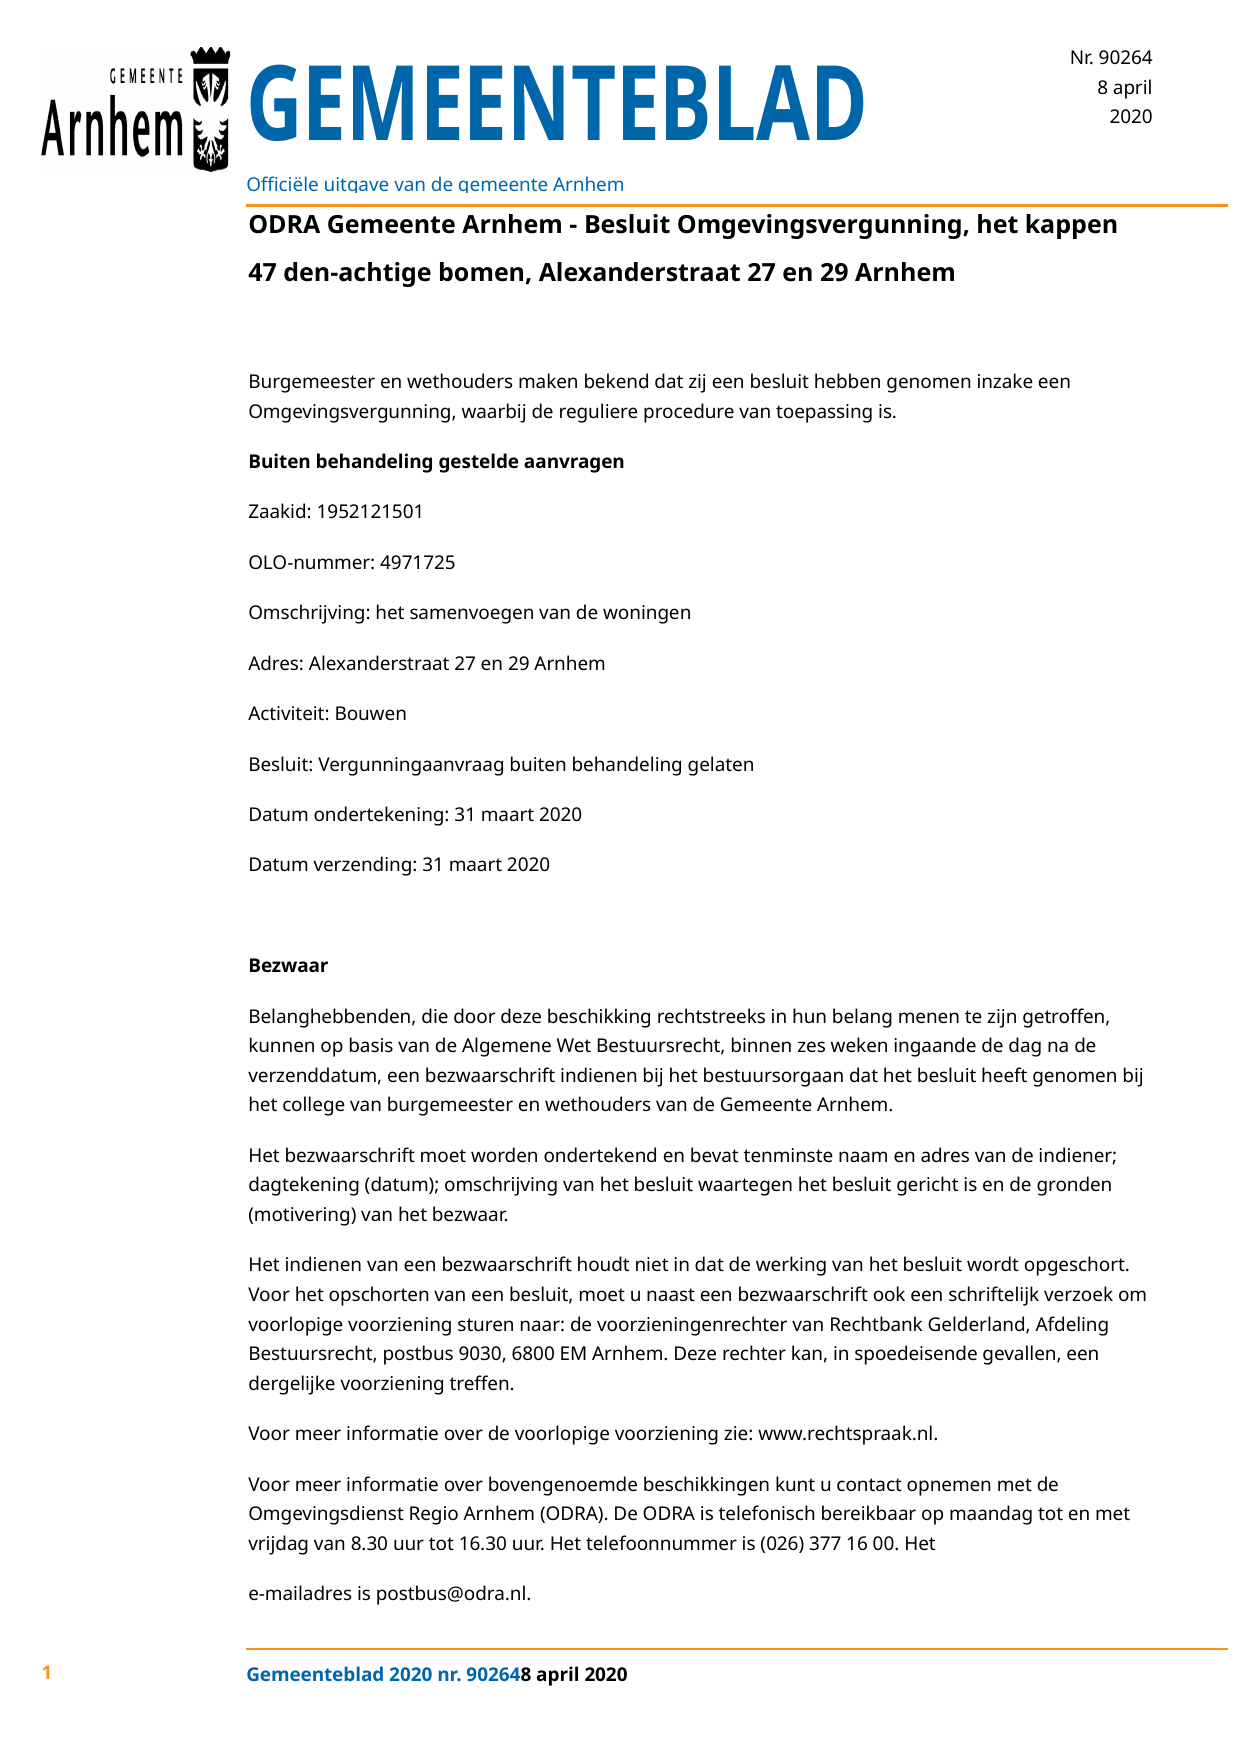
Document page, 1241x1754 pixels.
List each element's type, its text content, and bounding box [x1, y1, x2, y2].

text e-mailadres is postbus@odra.nl. [248, 1580, 1152, 1606]
text Zaakid: 1952121501 [248, 499, 1152, 524]
text Voor meer informatie over de voorlopige voorziening zie: www.rechtspraak.nl. [248, 1420, 1152, 1446]
text Voor meer informatie over bovengenoemde beschikkingen kunt u contact opnemen met de Omgevingsdienst Regio Arnhem (ODRA). De ODRA is telefonisch bereikbaar op maandag tot en met vrijdag van 8.30 uur tot 16.30 uur. Het telefoonnummer is (026) 377 16 00. Het [248, 1471, 1152, 1556]
text Bezwaar [248, 952, 1152, 978]
text ODRA Gemeente Arnhem - Besluit Omgevingsvergunning, het kappen 47 den-achtige bomen, Alexanderstraat 27 en 29 Arnhem [248, 207, 1152, 288]
text Adres: Alexanderstraat 27 en 29 Arnhem [248, 650, 1152, 676]
text Het bezwaarschrift moet worden ondertekend en bevat tenminste naam en adres van de indiener; dagtekening (datum); omschrijving van het besluit waartegen het besluit gericht is en de gronden (motivering) van het bezwaar. [248, 1142, 1152, 1227]
text Datum ondertekening: 31 maart 2020 [248, 801, 1152, 827]
text Burgemeester en wethouders maken bekend dat zij een besluit hebben genomen inzake een Omgevingsvergunning, waarbij de reguliere procedure van toepassing is. [248, 368, 1152, 424]
text Datum verzending: 31 maart 2020 [248, 852, 1152, 877]
picture [41, 47, 231, 172]
text OLO-nummer: 4971725 [248, 549, 1152, 575]
text Activiteit: Bouwen [248, 700, 1152, 726]
text Buiten behandeling gestelde aanvragen [248, 448, 1152, 474]
text Belanghebbenden, die door deze beschikking rechtstreeks in hun belang menen te zijn getroffen, kunnen op basis van de Algemene Wet Bestuursrecht, binnen zes weken ingaande de dag na de verzenddatum, een bezwaarschrift indienen bij het bestuursorgaan dat het besluit heeft genomen bij het college van burgemeester en wethouders van de Gemeente Arnhem. [248, 1003, 1152, 1117]
text Besluit: Vergunningaanvraag buiten behandeling gelaten [248, 751, 1152, 777]
text Het indienen van een bezwaarschrift houdt niet in dat de werking van het besluit wordt opgeschort. Voor het opschorten van een besluit, moet u naast een bezwaarschrift ook een schriftelijk verzoek om voorlopige voorziening sturen naar: de voorzieningenrechter van Rechtbank Gelderland, Afdeling Bestuursrecht, postbus 9030, 6800 EM Arnhem. Deze rechter kan, in spoedeisende gevallen, een dergelijke voorziening treffen. [248, 1252, 1152, 1396]
text Omschrijving: het samenvoegen van de woningen [248, 599, 1152, 625]
